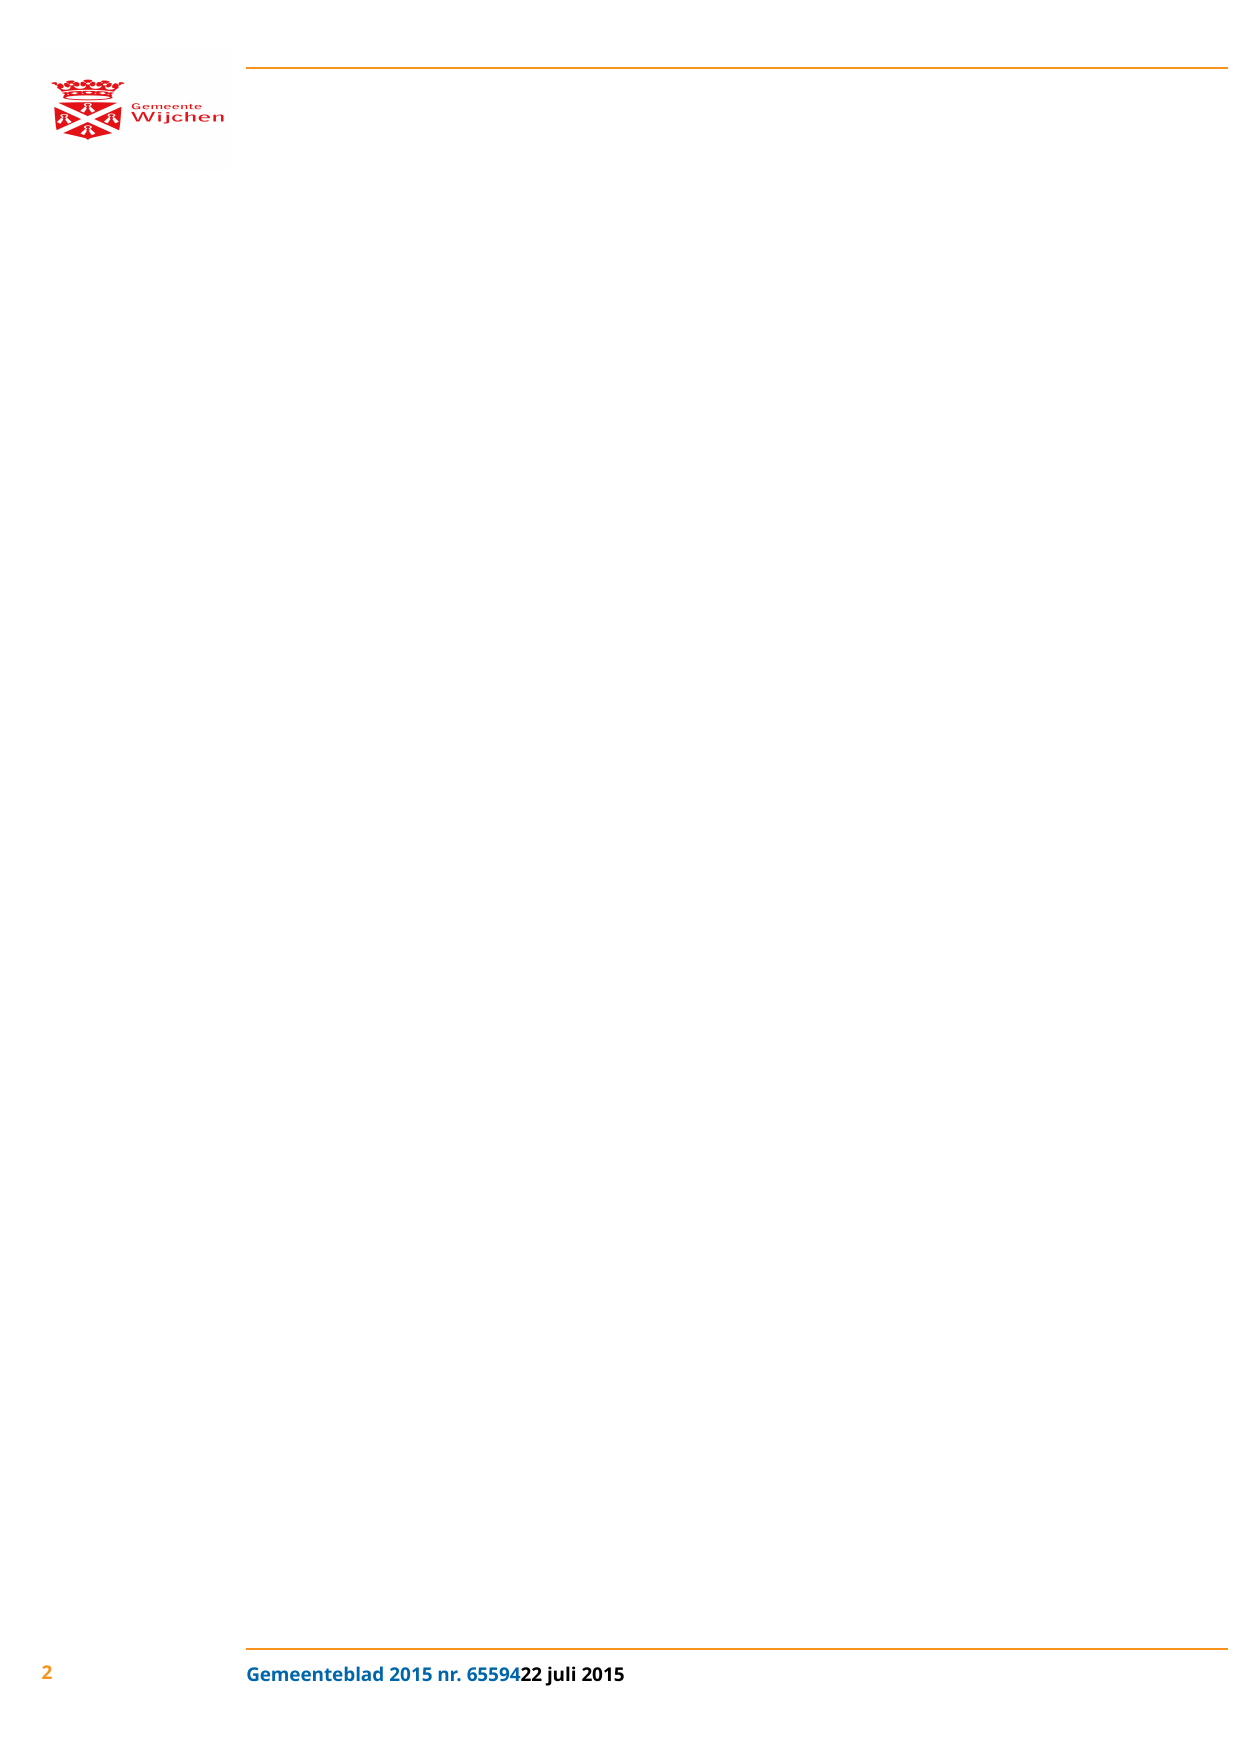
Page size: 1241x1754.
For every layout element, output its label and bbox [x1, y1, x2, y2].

picture [41, 47, 231, 172]
